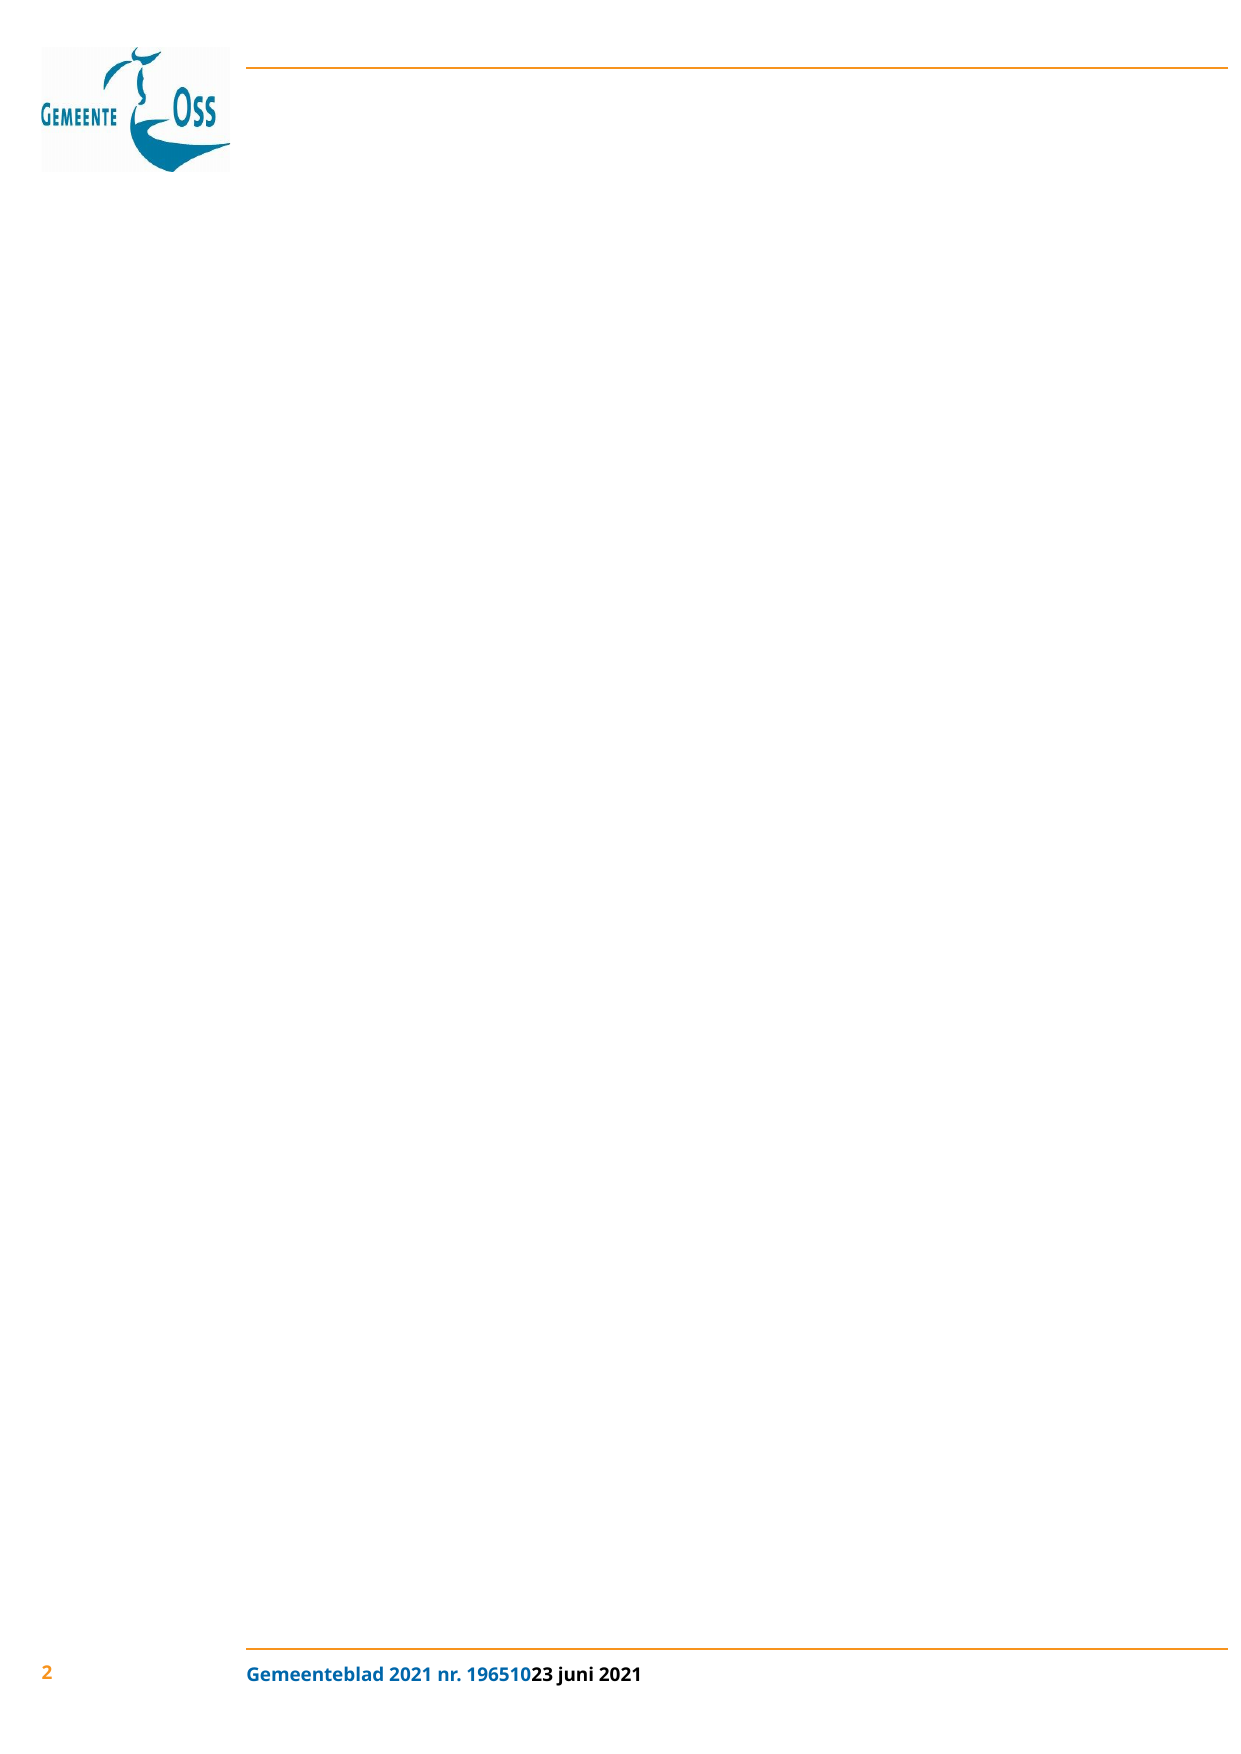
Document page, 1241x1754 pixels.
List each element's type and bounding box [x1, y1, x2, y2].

picture [41, 47, 231, 172]
